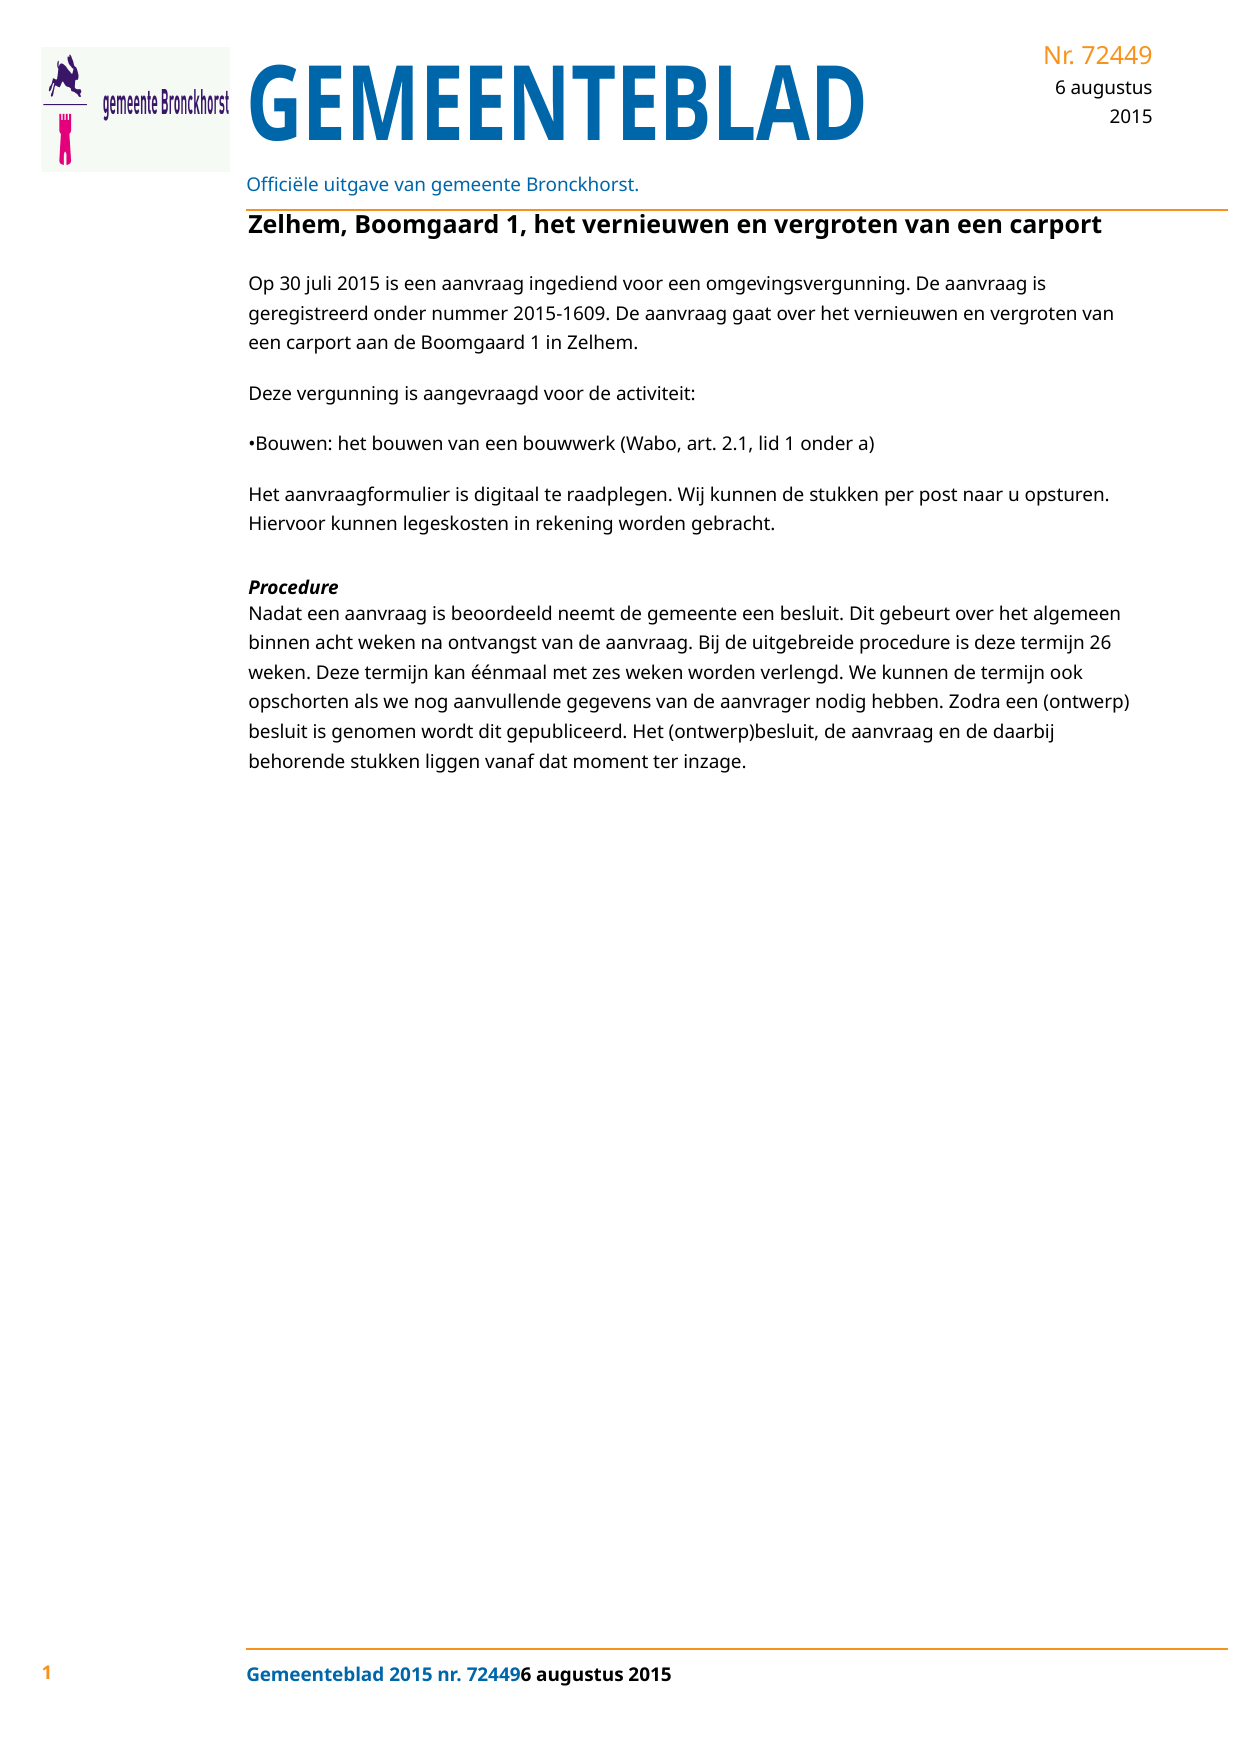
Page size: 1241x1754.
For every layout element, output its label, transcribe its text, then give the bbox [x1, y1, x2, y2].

text Procedure [248, 574, 1152, 600]
text Op 30 juli 2015 is een aanvraag ingediend voor een omgevingsvergunning. De aanvraag is geregistreerd onder nummer 2015-1609. De aanvraag gaat over het vernieuwen en vergroten van een carport aan de Boomgaard 1 in Zelhem. [248, 270, 1152, 355]
text Nadat een aanvraag is beoordeeld neemt de gemeente een besluit. Dit gebeurt over het algemeen binnen acht weken na ontvangst van de aanvraag. Bij de uitgebreide procedure is deze termijn 26 weken. Deze termijn kan éénmaal met zes weken worden verlengd. We kunnen de termijn ook opschorten als we nog aanvullende gegevens van de aanvrager nodig hebben. Zodra een (ontwerp) besluit is genomen wordt dit gepubliceerd. Het (ontwerp)besluit, de aanvraag en de daarbij behorende stukken liggen vanaf dat moment ter inzage. [248, 600, 1152, 774]
text Het aanvraagformulier is digitaal te raadplegen. Wij kunnen de stukken per post naar u opsturen. Hiervoor kunnen legeskosten in rekening worden gebracht. [248, 481, 1152, 536]
text •Bouwen: het bouwen van een bouwwerk (Wabo, art. 2.1, lid 1 onder a) [248, 430, 1152, 456]
text Deze vergunning is aangevraagd voor de activiteit: [248, 380, 1152, 406]
picture [41, 47, 231, 172]
text Zelhem, Boomgaard 1, het vernieuwen en vergroten van een carport [248, 211, 1152, 241]
